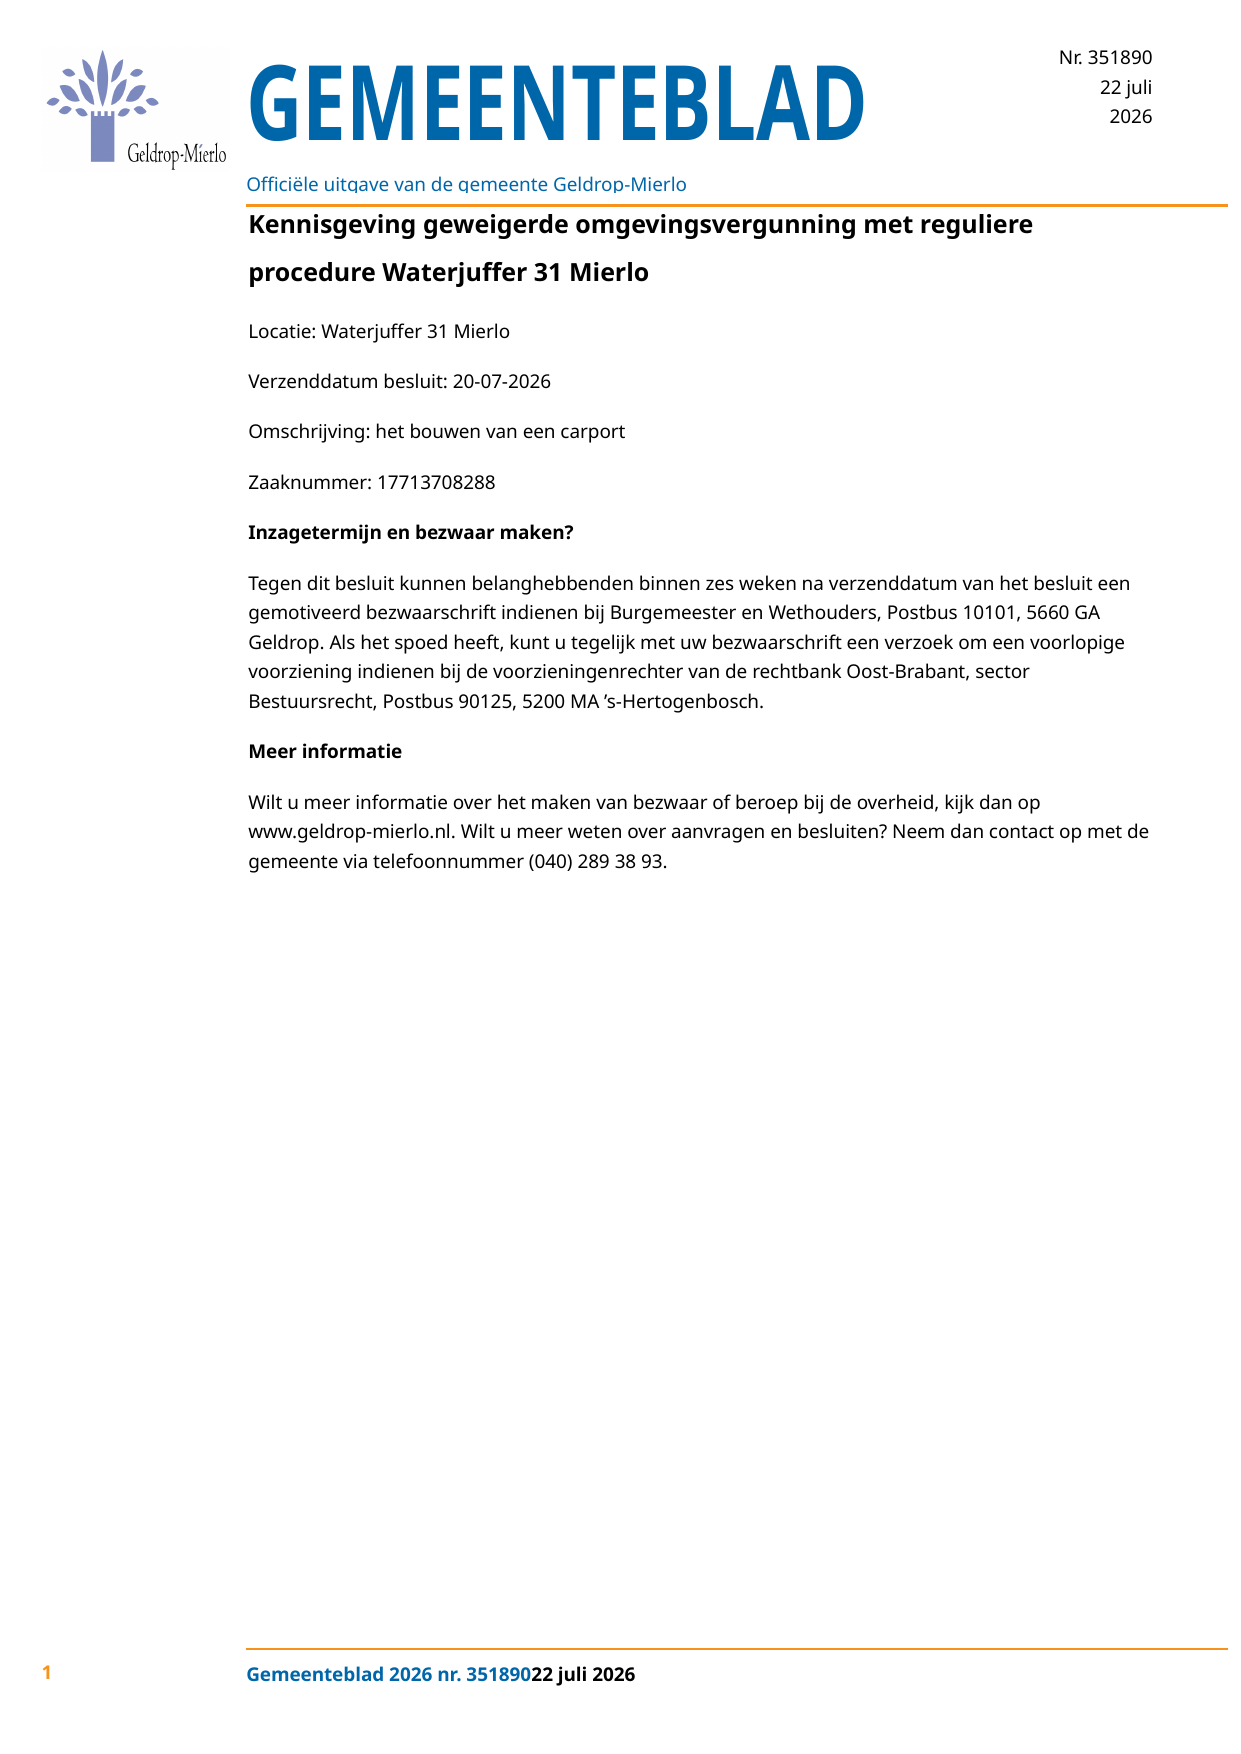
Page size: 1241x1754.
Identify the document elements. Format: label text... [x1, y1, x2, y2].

text Verzenddatum besluit: 20-07-2026 [248, 368, 1152, 394]
text Meer informatie [248, 739, 1152, 764]
text Wilt u meer informatie over het maken van bezwaar of beroep bij de overheid, kijk dan op www.geldrop-mierlo.nl. Wilt u meer weten over aanvragen en besluiten? Neem dan contact op met de gemeente via telefoonnummer (040) 289 38 93. [248, 789, 1152, 874]
text Zaaknummer: 17713708288 [248, 469, 1152, 495]
picture [41, 47, 231, 172]
text Tegen dit besluit kunnen belanghebbenden binnen zes weken na verzenddatum van het besluit een gemotiveerd bezwaarschrift indienen bij Burgemeester en Wethouders, Postbus 10101, 5660 GA Geldrop. Als het spoed heeft, kunt u tegelijk met uw bezwaarschrift een verzoek om een voorlopige voorziening indienen bij de voorzieningenrechter van de rechtbank Oost-Brabant, sector Bestuursrecht, Postbus 90125, 5200 MA ’s-Hertogenbosch. [248, 570, 1152, 714]
text Locatie: Waterjuffer 31 Mierlo [248, 318, 1152, 344]
text Omschrijving: het bouwen van een carport [248, 419, 1152, 444]
text Inzagetermijn en bezwaar maken? [248, 519, 1152, 545]
text Kennisgeving geweigerde omgevingsvergunning met reguliere procedure Waterjuffer 31 Mierlo [248, 207, 1152, 288]
